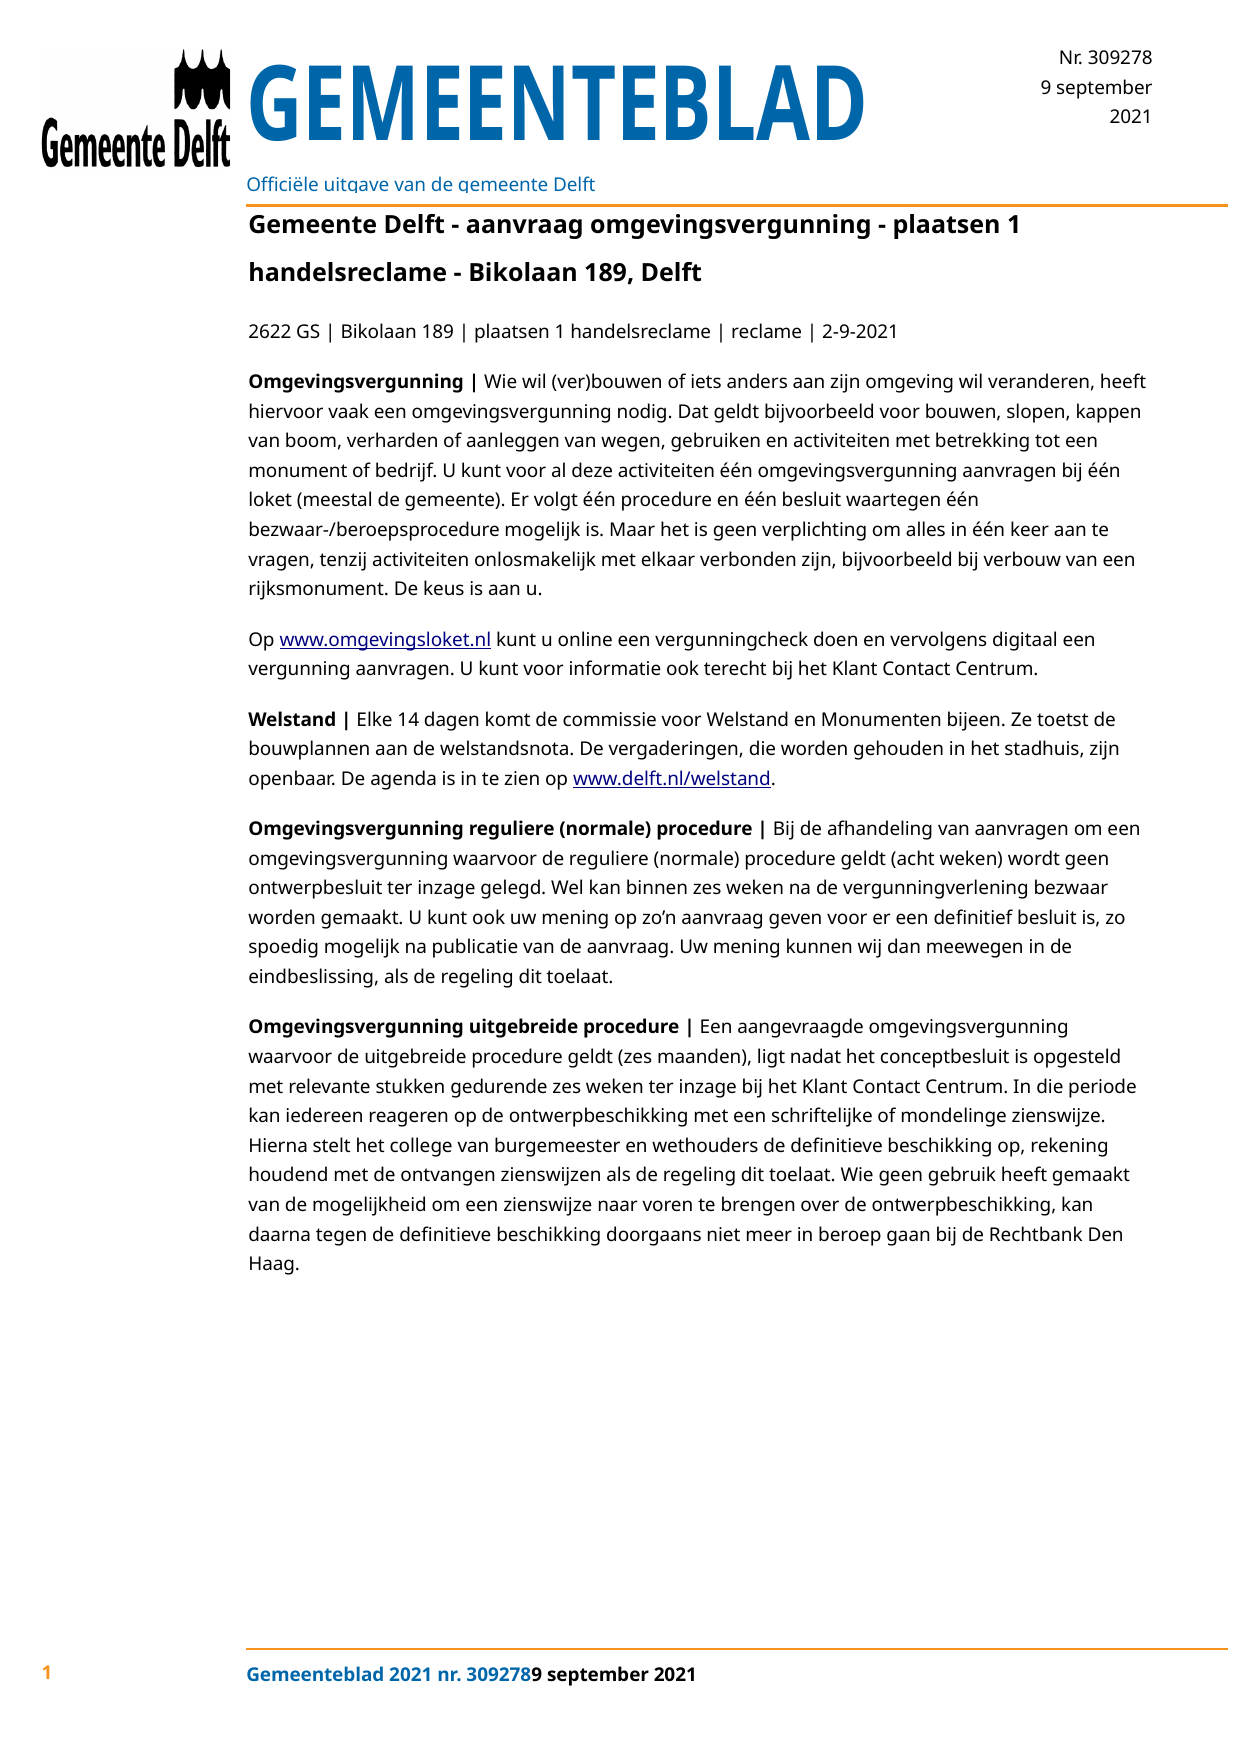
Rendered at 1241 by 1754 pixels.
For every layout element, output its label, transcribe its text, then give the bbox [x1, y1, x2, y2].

picture [41, 47, 231, 172]
text Welstand | Elke 14 dagen komt de commissie voor Welstand en Monumenten bijeen. Ze toetst de bouwplannen aan de welstandsnota. De vergaderingen, die worden gehouden in het stadhuis, zijn openbaar. De agenda is in te zien op www.delft.nl/welstand. [248, 706, 1152, 791]
text 2622 GS | Bikolaan 189 | plaatsen 1 handelsreclame | reclame | 2-9-2021 [248, 318, 1152, 344]
text Omgevingsvergunning reguliere (normale) procedure | Bij de afhandeling van aanvragen om een omgevingsvergunning waarvoor de reguliere (normale) procedure geldt (acht weken) wordt geen ontwerpbesluit ter inzage gelegd. Wel kan binnen zes weken na de vergunningverlening bezwaar worden gemaakt. U kunt ook uw mening op zo’n aanvraag geven voor er een definitief besluit is, zo spoedig mogelijk na publicatie van de aanvraag. Uw mening kunnen wij dan meewegen in de eindbeslissing, als de regeling dit toelaat. [248, 815, 1152, 989]
text Omgevingsvergunning uitgebreide procedure | Een aangevraagde omgevingsvergunning waarvoor de uitgebreide procedure geldt (zes maanden), ligt nadat het conceptbesluit is opgesteld met relevante stukken gedurende zes weken ter inzage bij het Klant Contact Centrum. In die periode kan iedereen reageren op de ontwerpbeschikking met een schriftelijke of mondelinge zienswijze. Hierna stelt het college van burgemeester en wethouders de definitieve beschikking op, rekening houdend met de ontvangen zienswijzen als de regeling dit toelaat. Wie geen gebruik heeft gemaakt van de mogelijkheid om een zienswijze naar voren te brengen over de ontwerpbeschikking, kan daarna tegen de definitieve beschikking doorgaans niet meer in beroep gaan bij de Rechtbank Den Haag. [248, 1014, 1152, 1276]
text Op www.omgevingsloket.nl kunt u online een vergunningcheck doen en vervolgens digitaal een vergunning aanvragen. U kunt voor informatie ook terecht bij het Klant Contact Centrum. [248, 626, 1152, 681]
text Omgevingsvergunning | Wie wil (ver)bouwen of iets anders aan zijn omgeving wil veranderen, heeft hiervoor vaak een omgevingsvergunning nodig. Dat geldt bijvoorbeeld voor bouwen, slopen, kappen van boom, verharden of aanleggen van wegen, gebruiken en activiteiten met betrekking tot een monument of bedrijf. U kunt voor al deze activiteiten één omgevingsvergunning aanvragen bij één loket (meestal de gemeente). Er volgt één procedure en één besluit waartegen één bezwaar-/beroepsprocedure mogelijk is. Maar het is geen verplichting om alles in één keer aan te vragen, tenzij activiteiten onlosmakelijk met elkaar verbonden zijn, bijvoorbeeld bij verbouw van een rijksmonument. De keus is aan u. [248, 368, 1152, 601]
text Gemeente Delft - aanvraag omgevingsvergunning - plaatsen 1 handelsreclame - Bikolaan 189, Delft [248, 207, 1152, 288]
